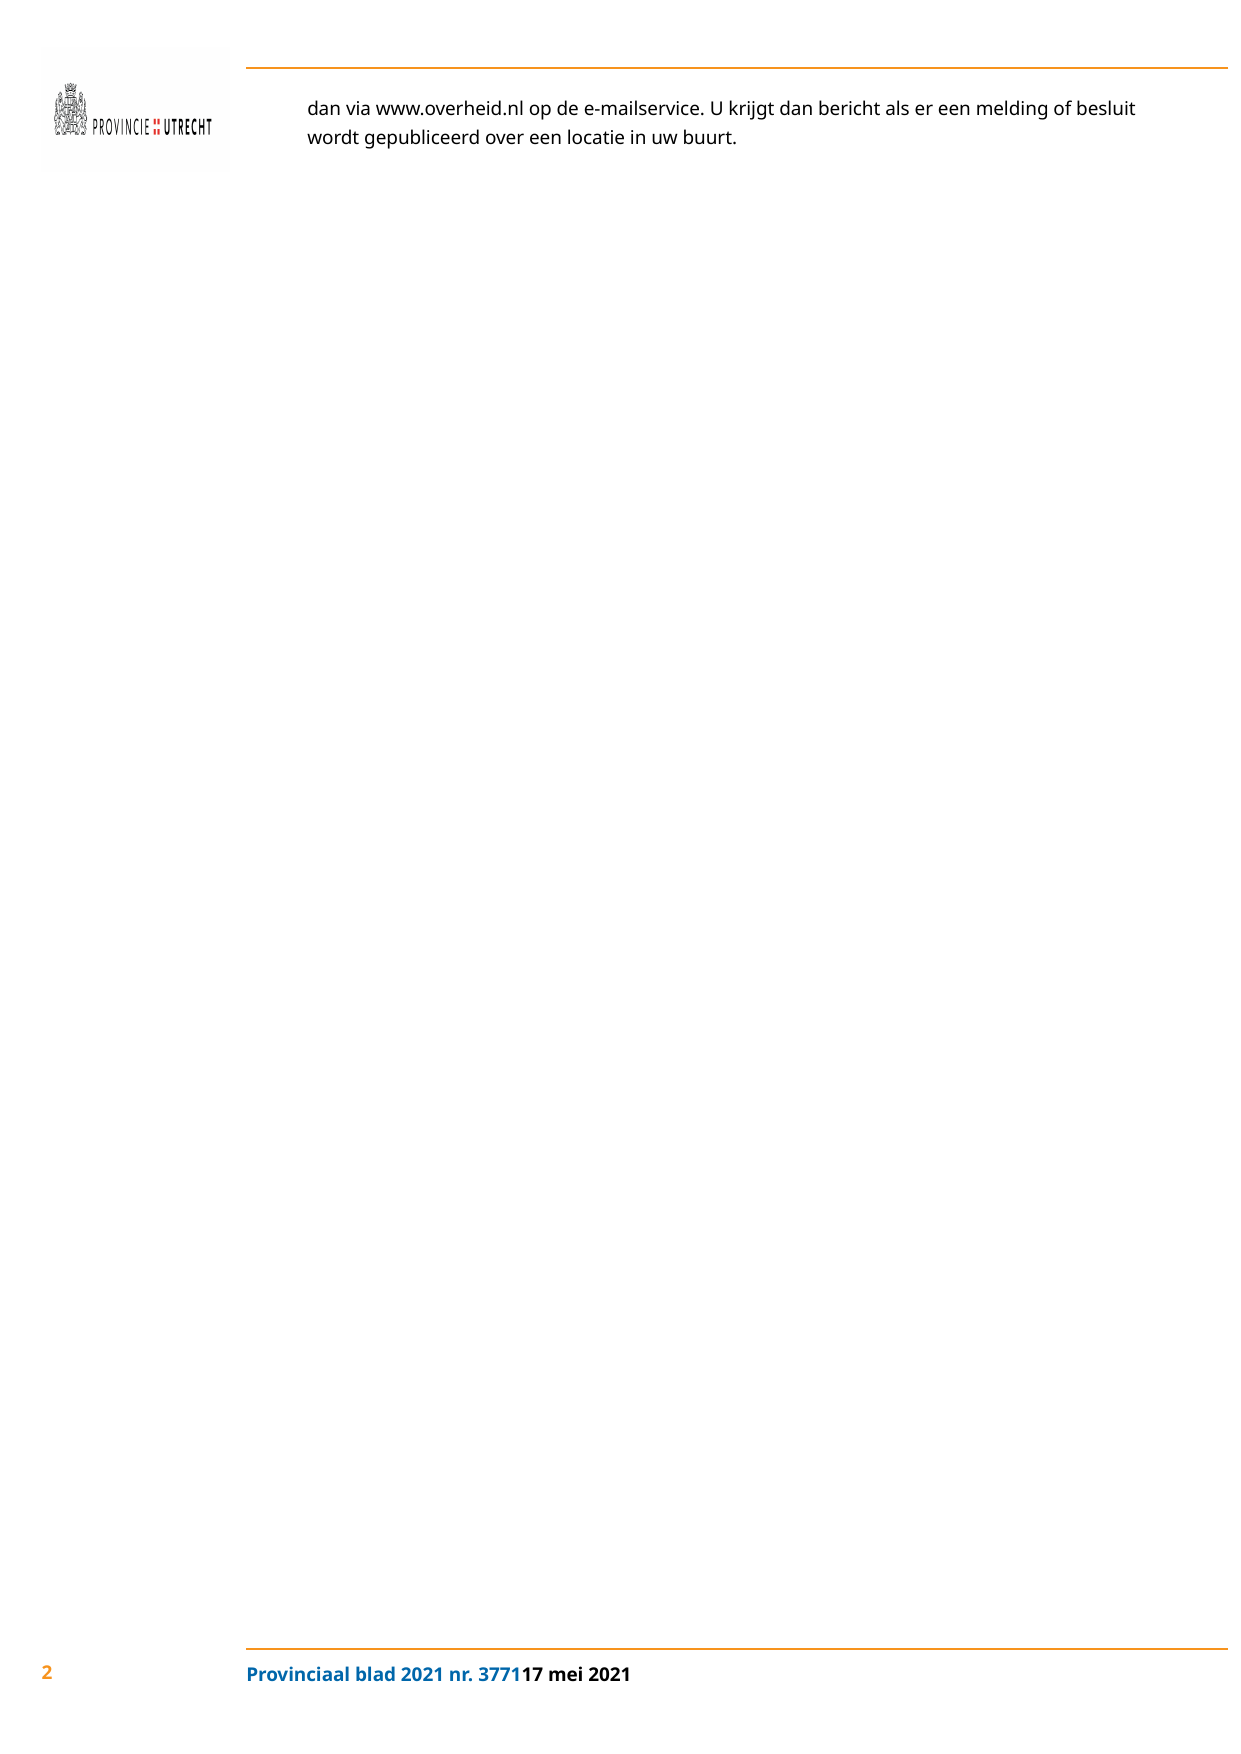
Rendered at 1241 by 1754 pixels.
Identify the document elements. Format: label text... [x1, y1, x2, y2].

picture [41, 47, 231, 172]
list dan via www.overheid.nl op de e-mailservice. U krijgt dan bericht als er een melding of besluit wordt gepubliceerd over een locatie in uw buurt. [248, 95, 1152, 150]
